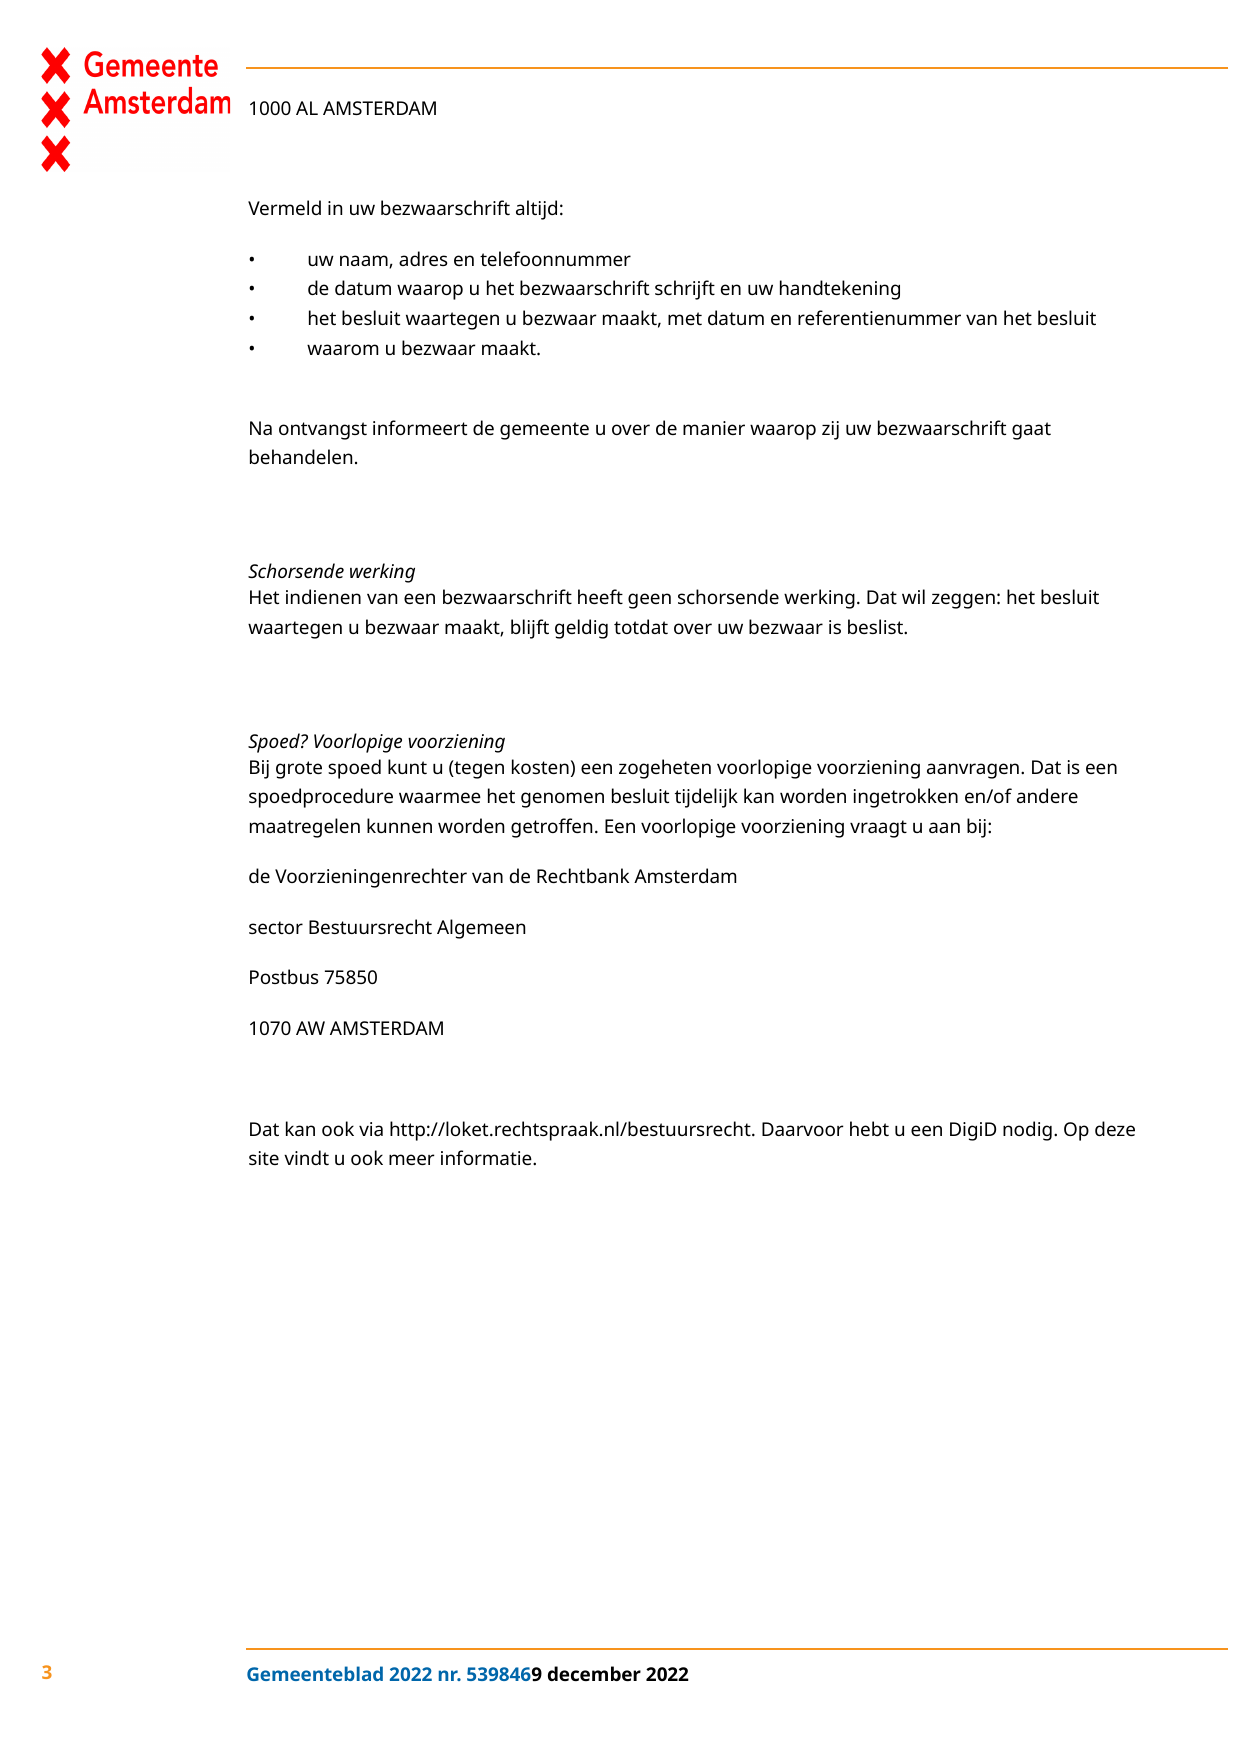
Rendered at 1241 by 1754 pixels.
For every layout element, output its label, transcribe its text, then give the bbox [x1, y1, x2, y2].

text Bij grote spoed kunt u (tegen kosten) een zogeheten voorlopige voorziening aanvragen. Dat is een spoedprocedure waarmee het genomen besluit tijdelijk kan worden ingetrokken en/of andere maatregelen kunnen worden getroffen. Een voorlopige voorziening vraagt u aan bij: [248, 754, 1152, 839]
text Spoed? Voorlopige voorziening [248, 728, 1152, 754]
picture [41, 47, 231, 172]
list de datum waarop u het bezwaarschrift schrijft en uw handtekening [248, 276, 1152, 301]
list het besluit waartegen u bezwaar maakt, met datum en referentienummer van het besluit [248, 305, 1152, 331]
text 1070 AW AMSTERDAM [248, 1015, 1152, 1041]
text Het indienen van een bezwaarschrift heeft geen schorsende werking. Dat wil zeggen: het besluit waartegen u bezwaar maakt, blijft geldig totdat over uw bezwaar is beslist. [248, 584, 1152, 640]
text Postbus 75850 [248, 964, 1152, 990]
text Dat kan ook via http://loket.rechtspraak.nl/bestuursrecht. Daarvoor hebt u een DigiD nodig. Op deze site vindt u ook meer informatie. [248, 1116, 1152, 1171]
list uw naam, adres en telefoonnummer [248, 246, 1152, 272]
text Vermeld in uw bezwaarschrift altijd: [248, 196, 1152, 221]
text 1000 AL AMSTERDAM [248, 95, 1152, 121]
list waarom u bezwaar maakt. [248, 335, 1152, 361]
text de Voorzieningenrechter van de Rechtbank Amsterdam [248, 864, 1152, 889]
text sector Bestuursrecht Algemeen [248, 914, 1152, 940]
text Na ontvangst informeert de gemeente u over de manier waarop zij uw bezwaarschrift gaat behandelen. [248, 415, 1152, 470]
text Schorsende werking [248, 559, 1152, 584]
